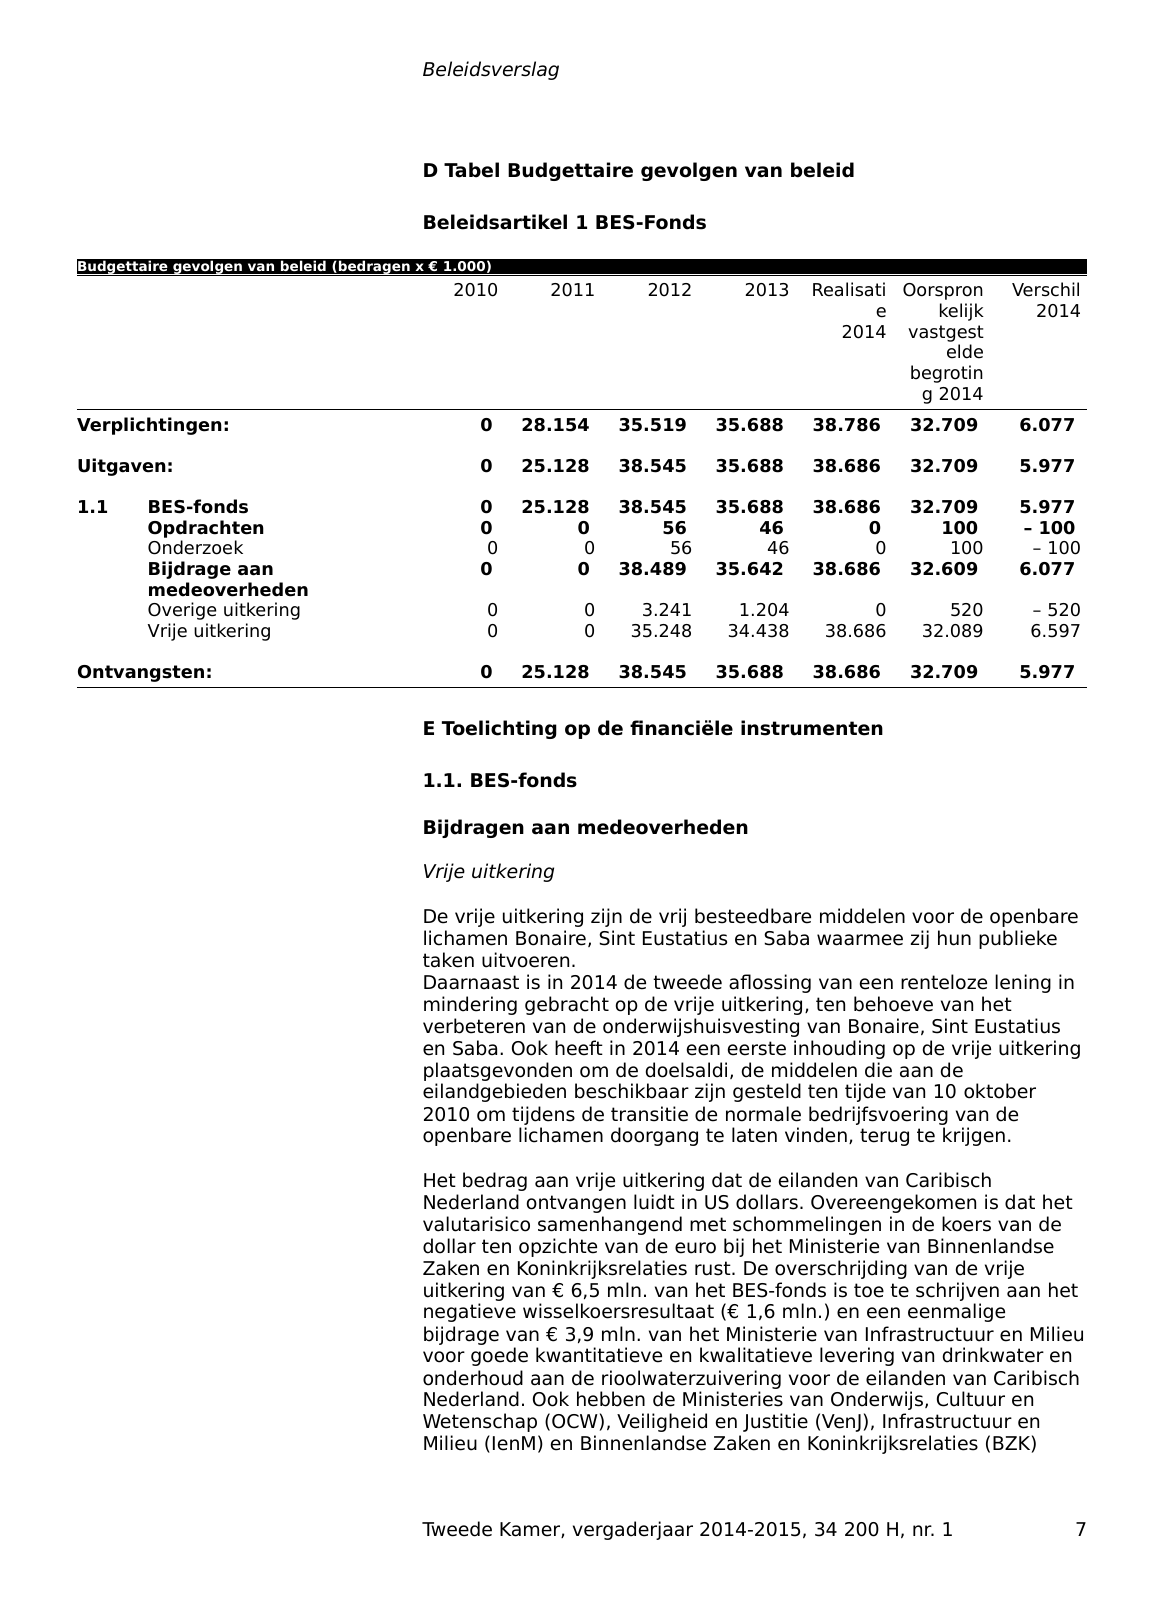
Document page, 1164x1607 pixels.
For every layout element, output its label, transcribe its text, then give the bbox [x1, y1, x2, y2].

table_cell 46 [698, 538, 795, 559]
table_cell 3.241 [601, 600, 698, 621]
table_cell 38.545 [601, 497, 698, 518]
text Daarnaast is in 2014 de tweede aflossing van een renteloze lening in mindering gebracht op de vrije uitkering, ten behoeve van het verbeteren van de onderwijshuisvesting van Bonaire, Sint Eustatius en Saba. Ook heeft in 2014 een eerste inhouding op de vrije uitkering plaatsgevonden om de doelsaldi, de middelen die aan de eilandgebieden beschikbaar zijn gesteld ten tijde van 10 oktober 2010 om tijdens de transitie de normale bedrijfsvoering van de openbare lichamen doorgang te laten vinden, terug te krijgen. [422, 972, 1087, 1147]
table_cell 0 [504, 621, 601, 641]
table_cell 1.1 [77, 497, 141, 518]
table_cell 0 [795, 538, 892, 559]
subtitle D Tabel Budgettaire gevolgen van beleid [422, 160, 1087, 182]
table_cell [601, 641, 698, 662]
table_cell Vrije uitkering [141, 621, 407, 641]
table_cell 5.977 [990, 456, 1087, 476]
table_cell 520 [892, 600, 989, 621]
text Het bedrag aan vrije uitkering dat de eilanden van Caribisch Nederland ontvangen luidt in US dollars. Overeengekomen is dat het valutarisico samenhangend met schommelingen in de koers van de dollar ten opzichte van de euro bij het Ministerie van Binnenlandse Zaken en Koninkrijksrelaties rust. De overschrijding van de vrije uitkering van € 6,5 mln. van het BES-fonds is toe te schrijven aan het negatieve wisselkoersresultaat (€ 1,6 mln.) en een eenmalige bijdrage van € 3,9 mln. van het Ministerie van Infrastructuur en Milieu voor goede kwantitatieve en kwalitatieve levering van drinkwater en onderhoud aan de rioolwaterzuivering voor de eilanden van Caribisch Nederland. Ook hebben de Ministeries van Onderwijs, Cultuur en Wetenschap (OCW), Veiligheid en Justitie (VenJ), Infrastructuur en Milieu (IenM) en Binnenlandse Zaken en Koninkrijksrelaties (BZK) [422, 1169, 1087, 1455]
table_cell [795, 641, 892, 662]
table_cell 6.597 [990, 621, 1087, 641]
table_cell 46 [698, 518, 795, 538]
table_cell 25.128 [504, 662, 601, 687]
table_cell [892, 641, 989, 662]
table_cell – 520 [990, 600, 1087, 621]
table_cell Bijdrage aan medeoverheden [141, 559, 407, 600]
table_cell 32.709 [892, 456, 989, 476]
table_cell 32.709 [892, 410, 989, 435]
table_cell 35.688 [698, 410, 795, 435]
table_cell Uitgaven: [77, 456, 407, 476]
table_cell 0 [795, 600, 892, 621]
table_cell [407, 641, 504, 662]
table_cell [407, 476, 504, 497]
table_cell 38.686 [795, 456, 892, 476]
table_cell [77, 538, 141, 559]
table_cell [141, 476, 407, 497]
table_cell [892, 476, 989, 497]
table_cell [141, 276, 407, 409]
table_cell 38.545 [601, 456, 698, 476]
table_cell 0 [504, 538, 601, 559]
table_cell 0 [407, 410, 504, 435]
table_cell [77, 559, 141, 600]
table_cell 5.977 [990, 662, 1087, 687]
table_cell BES-fonds [141, 497, 407, 518]
subtitle Bijdragen aan medeoverheden [422, 817, 1087, 839]
table_cell 0 [407, 456, 504, 476]
table_cell 2011 [504, 276, 601, 409]
table_cell 0 [795, 518, 892, 538]
table_cell 100 [892, 518, 989, 538]
table_cell 38.686 [795, 497, 892, 518]
table_cell 0 [407, 497, 504, 518]
table_cell 38.786 [795, 410, 892, 435]
table_cell 0 [504, 559, 601, 600]
table_cell 38.545 [601, 662, 698, 687]
table_cell 56 [601, 518, 698, 538]
table_cell 28.154 [504, 410, 601, 435]
table_cell 38.686 [795, 621, 892, 641]
table_cell 0 [504, 518, 601, 538]
table_cell Realisatie 2014 [795, 276, 892, 409]
table_cell [77, 435, 141, 456]
table_cell [77, 641, 141, 662]
table_cell 0 [407, 518, 504, 538]
subtitle Vrije uitkering [422, 861, 1087, 883]
table_cell [77, 476, 141, 497]
table_cell [77, 518, 141, 538]
table_cell 32.609 [892, 559, 989, 600]
table_cell Oorspronkelijk vastgestelde begroting 2014 [892, 276, 989, 409]
table_cell 0 [504, 600, 601, 621]
table_cell [990, 476, 1087, 497]
table_cell 35.688 [698, 456, 795, 476]
table_cell 35.519 [601, 410, 698, 435]
table_cell 25.128 [504, 456, 601, 476]
table_cell 6.077 [990, 559, 1087, 600]
table_cell 35.688 [698, 497, 795, 518]
table_header Budgettaire gevolgen van beleid (bedragen x € 1.000) [77, 259, 1087, 274]
subtitle E Toelichting op de financiële instrumenten [422, 718, 1087, 740]
table_cell 35.688 [698, 662, 795, 687]
table_cell [795, 435, 892, 456]
table_cell [698, 476, 795, 497]
table_cell 0 [407, 559, 504, 600]
table_cell [77, 621, 141, 641]
table_cell Verplichtingen: [77, 410, 407, 435]
table_cell 2010 [407, 276, 504, 409]
table_cell 1.204 [698, 600, 795, 621]
table_cell 38.686 [795, 662, 892, 687]
table_cell 35.248 [601, 621, 698, 641]
table_cell 38.686 [795, 559, 892, 600]
table_cell 38.489 [601, 559, 698, 600]
table_cell 35.642 [698, 559, 795, 600]
table_cell 2012 [601, 276, 698, 409]
table_cell [77, 600, 141, 621]
table_cell 5.977 [990, 497, 1087, 518]
table_cell Overige uitkering [141, 600, 407, 621]
table_cell [601, 476, 698, 497]
table_cell 0 [407, 621, 504, 641]
table_cell [990, 641, 1087, 662]
table_cell 32.089 [892, 621, 989, 641]
table_cell Onderzoek [141, 538, 407, 559]
text De vrije uitkering zijn de vrij besteedbare middelen voor de openbare lichamen Bonaire, Sint Eustatius en Saba waarmee zij hun publieke taken uitvoeren. [422, 906, 1087, 972]
table_cell [990, 435, 1087, 456]
table_cell 6.077 [990, 410, 1087, 435]
subtitle Beleidsartikel 1 BES-Fonds [422, 212, 1087, 234]
table_cell [407, 435, 504, 456]
table_cell 0 [407, 662, 504, 687]
table_cell 0 [407, 538, 504, 559]
subtitle 1.1. BES-fonds [422, 770, 1087, 792]
table_cell [892, 435, 989, 456]
table_cell 25.128 [504, 497, 601, 518]
table_cell 0 [407, 600, 504, 621]
table_cell [698, 435, 795, 456]
table_cell 100 [892, 538, 989, 559]
table_cell Verschil 2014 [990, 276, 1087, 409]
table_cell [504, 476, 601, 497]
table_cell [504, 641, 601, 662]
table_cell 34.438 [698, 621, 795, 641]
table_cell 2013 [698, 276, 795, 409]
table_cell Opdrachten [141, 518, 407, 538]
table_cell 32.709 [892, 497, 989, 518]
table_cell [141, 435, 407, 456]
table_cell Ontvangsten: [77, 662, 407, 687]
table_cell [504, 435, 601, 456]
table_cell – 100 [990, 538, 1087, 559]
table_cell 56 [601, 538, 698, 559]
table_cell [795, 476, 892, 497]
table_cell 32.709 [892, 662, 989, 687]
table_cell [698, 641, 795, 662]
table_cell [77, 276, 141, 409]
table_cell [601, 435, 698, 456]
table_cell – 100 [990, 518, 1087, 538]
table_cell [141, 641, 407, 662]
